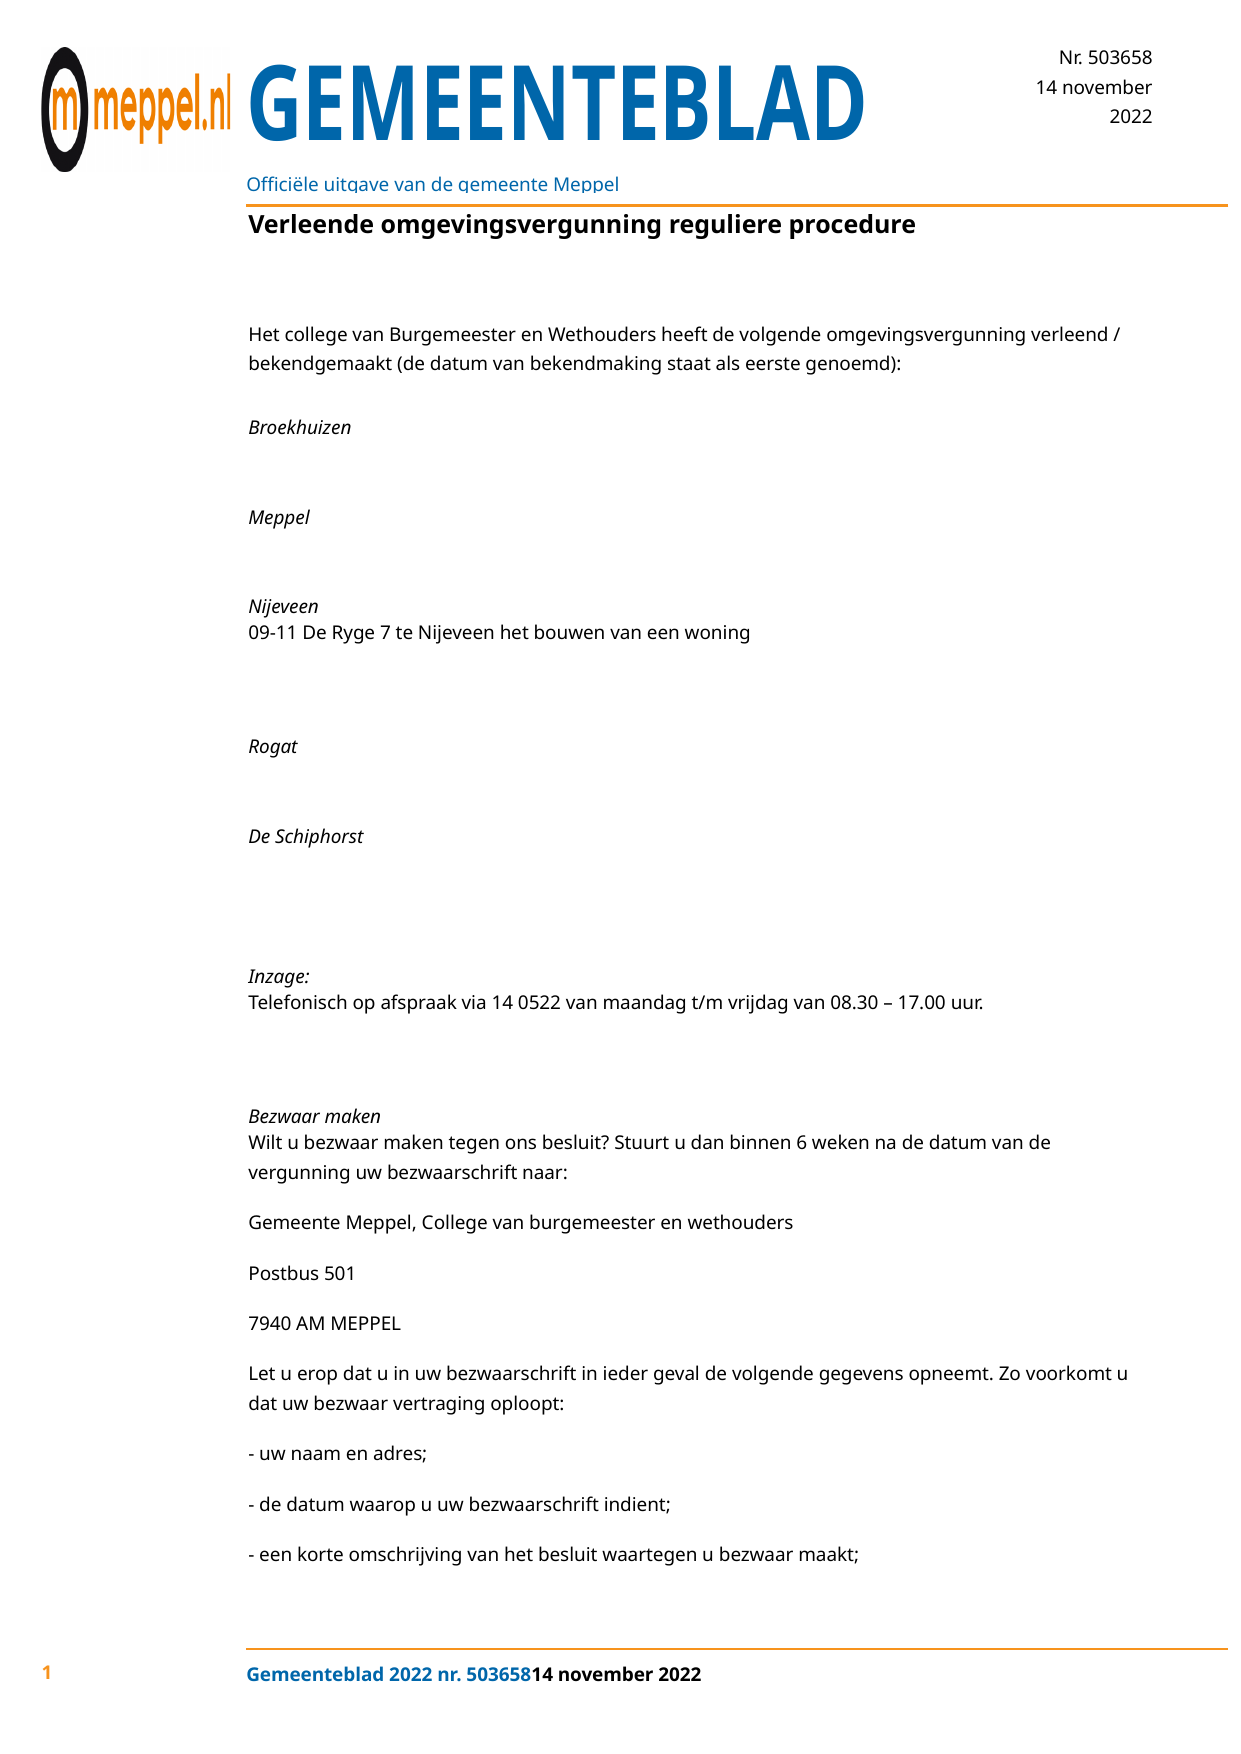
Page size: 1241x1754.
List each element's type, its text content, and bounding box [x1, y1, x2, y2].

text Gemeente Meppel, College van burgemeester en wethouders [248, 1209, 1152, 1235]
text Het college van Burgemeester en Wethouders heeft de volgende omgevingsvergunning verleend / bekendgemaakt (de datum van bekendmaking staat als eerste genoemd): [248, 321, 1152, 376]
text Postbus 501 [248, 1260, 1152, 1286]
text 7940 AM MEPPEL [248, 1310, 1152, 1336]
text Broekhuizen [248, 414, 1152, 440]
text Inzage: [248, 963, 1152, 989]
picture [41, 47, 231, 172]
text Telefonisch op afspraak via 14 0522 van maandag t/m vrijdag van 08.30 – 17.00 uur. [248, 989, 1152, 1015]
text - een korte omschrijving van het besluit waartegen u bezwaar maakt; [248, 1541, 1152, 1567]
text Nijeveen [248, 594, 1152, 619]
text - de datum waarop u uw bezwaarschrift indient; [248, 1491, 1152, 1517]
text Wilt u bezwaar maken tegen ons besluit? Stuurt u dan binnen 6 weken na de datum van de vergunning uw bezwaarschrift naar: [248, 1129, 1152, 1185]
text - uw naam en adres; [248, 1441, 1152, 1466]
text Rogat [248, 734, 1152, 759]
text Meppel [248, 504, 1152, 530]
text 09-11 De Ryge 7 te Nijeveen het bouwen van een woning [248, 619, 1152, 645]
text Verleende omgevingsvergunning reguliere procedure [248, 207, 1152, 241]
text Let u erop dat u in uw bezwaarschrift in ieder geval de volgende gegevens opneemt. Zo voorkomt u dat uw bezwaar vertraging oploopt: [248, 1361, 1152, 1416]
text De Schiphorst [248, 823, 1152, 849]
text Bezwaar maken [248, 1104, 1152, 1129]
